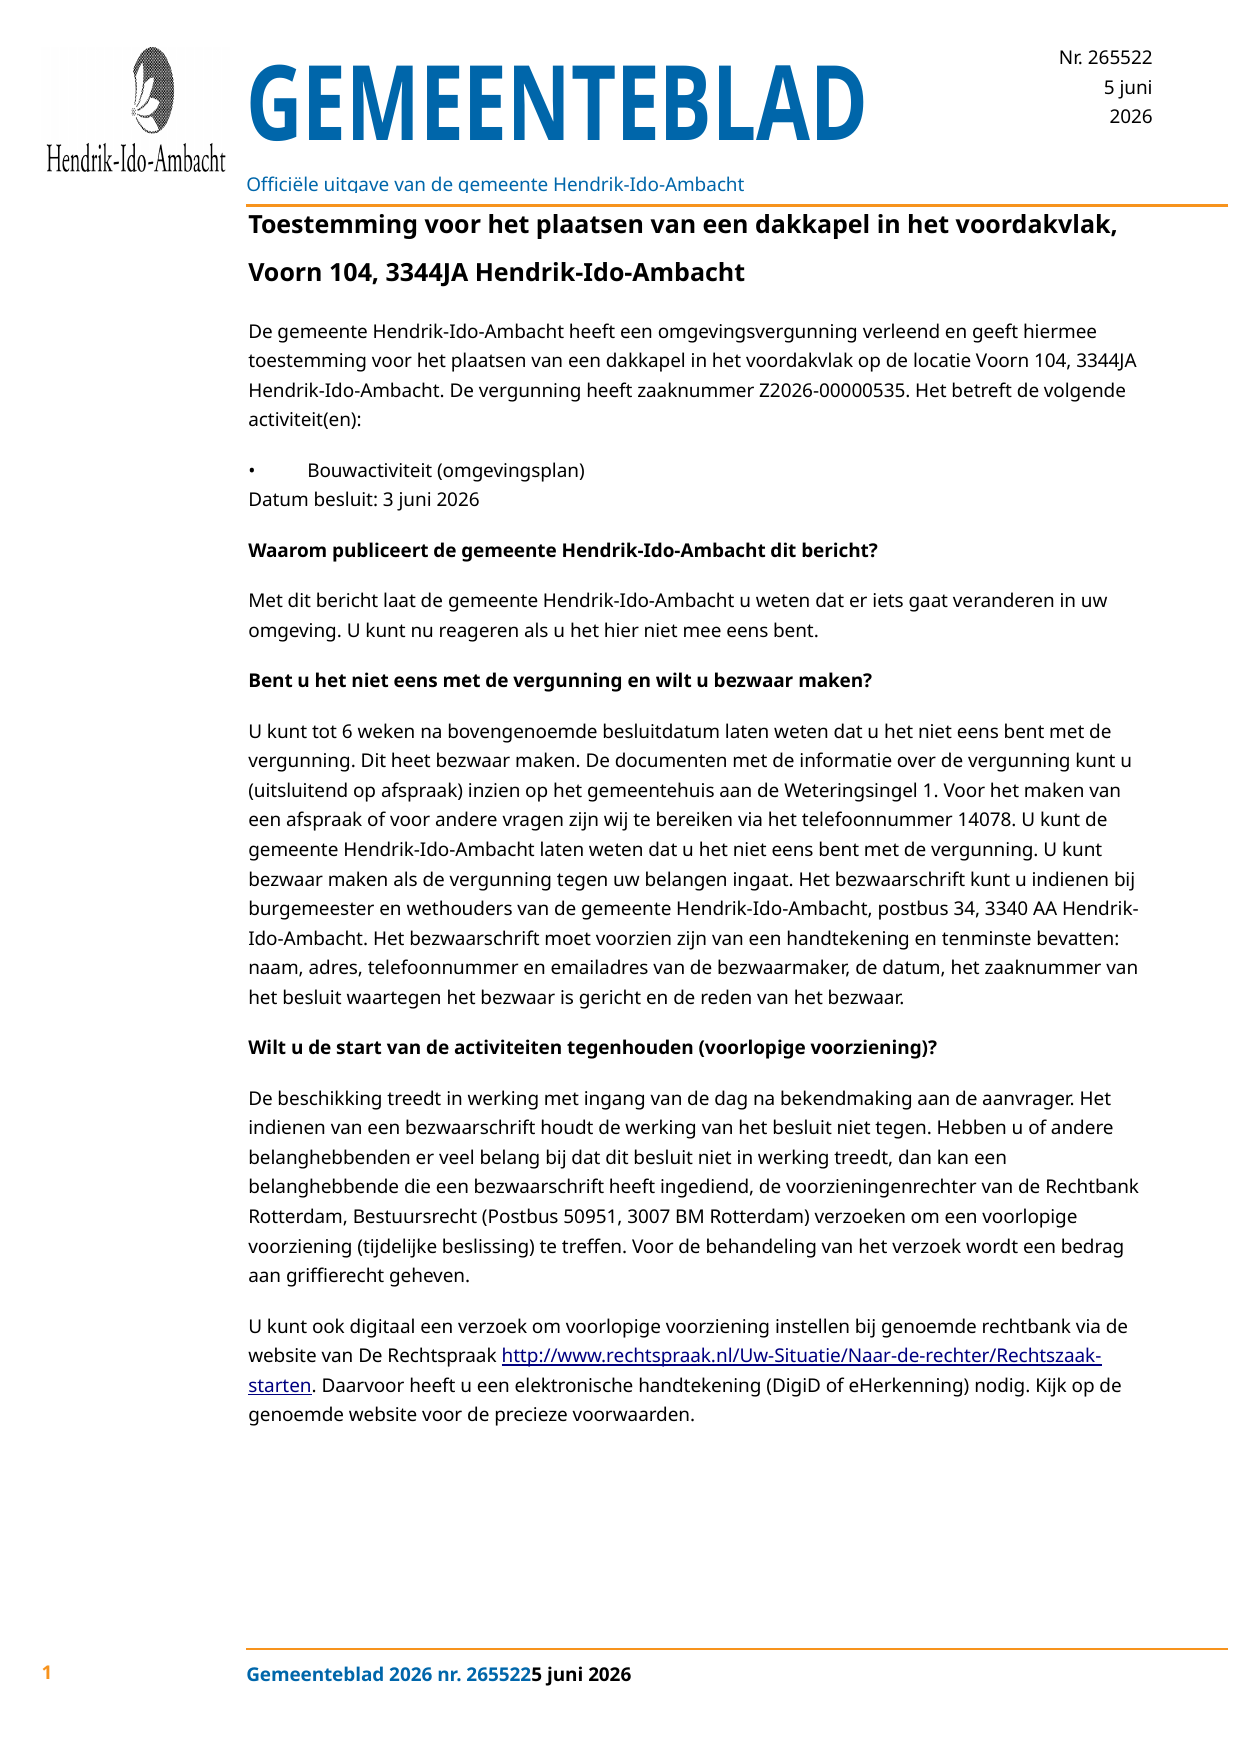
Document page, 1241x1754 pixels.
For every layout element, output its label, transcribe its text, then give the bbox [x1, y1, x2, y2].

text Datum besluit: 3 juni 2026 [248, 487, 1152, 512]
text U kunt tot 6 weken na bovengenoemde besluitdatum laten weten dat u het niet eens bent met de vergunning. Dit heet bezwaar maken. De documenten met de informatie over de vergunning kunt u (uitsluitend op afspraak) inzien op het gemeentehuis aan de Weteringsingel 1. Voor het maken van een afspraak of voor andere vragen zijn wij te bereiken via het telefoonnummer 14078. U kunt de gemeente Hendrik-Ido-Ambacht laten weten dat u het niet eens bent met de vergunning. U kunt bezwaar maken als de vergunning tegen uw belangen ingaat. Het bezwaarschrift kunt u indienen bij burgemeester en wethouders van de gemeente Hendrik-Ido-Ambacht, postbus 34, 3340 AA Hendrik-Ido-Ambacht. Het bezwaarschrift moet voorzien zijn van een handtekening en tenminste bevatten: naam, adres, telefoonnummer en emailadres van de bezwaarmaker, de datum, het zaaknummer van het besluit waartegen het bezwaar is gericht en de reden van het bezwaar. [248, 718, 1152, 1010]
text Met dit bericht laat de gemeente Hendrik-Ido-Ambacht u weten dat er iets gaat veranderen in uw omgeving. U kunt nu reageren als u het hier niet mee eens bent. [248, 587, 1152, 643]
list Bouwactiviteit (omgevingsplan) [248, 457, 1152, 483]
text De beschikking treedt in werking met ingang van de dag na bekendmaking aan de aanvrager. Het indienen van een bezwaarschrift houdt de werking van het besluit niet tegen. Hebben u of andere belanghebbenden er veel belang bij dat dit besluit niet in werking treedt, dan kan een belanghebbende die een bezwaarschrift heeft ingediend, de voorzieningenrechter van de Rechtbank Rotterdam, Bestuursrecht (Postbus 50951, 3007 BM Rotterdam) verzoeken om een voorlopige voorziening (tijdelijke beslissing) te treffen. Voor de behandeling van het verzoek wordt een bedrag aan griffierecht geheven. [248, 1085, 1152, 1288]
picture [41, 47, 231, 172]
text Bent u het niet eens met de vergunning en wilt u bezwaar maken? [248, 667, 1152, 693]
text De gemeente Hendrik-Ido-Ambacht heeft een omgevingsvergunning verleend en geeft hiermee toestemming voor het plaatsen van een dakkapel in het voordakvlak op de locatie Voorn 104, 3344JA Hendrik-Ido-Ambacht. De vergunning heeft zaaknummer Z2026-00000535. Het betreft de volgende activiteit(en): [248, 318, 1152, 432]
text Toestemming voor het plaatsen van een dakkapel in het voordakvlak, Voorn 104, 3344JA Hendrik-Ido-Ambacht [248, 207, 1152, 288]
text U kunt ook digitaal een verzoek om voorlopige voorziening instellen bij genoemde rechtbank via de website van De Rechtspraak http://www.rechtspraak.nl/Uw-Situatie/Naar-de-rechter/Rechtszaak-starten. Daarvoor heeft u een elektronische handtekening (DigiD of eHerkenning) nodig. Kijk op de genoemde website voor de precieze voorwaarden. [248, 1313, 1152, 1427]
text Waarom publiceert de gemeente Hendrik-Ido-Ambacht dit bericht? [248, 537, 1152, 563]
text Wilt u de start van de activiteiten tegenhouden (voorlopige voorziening)? [248, 1034, 1152, 1060]
